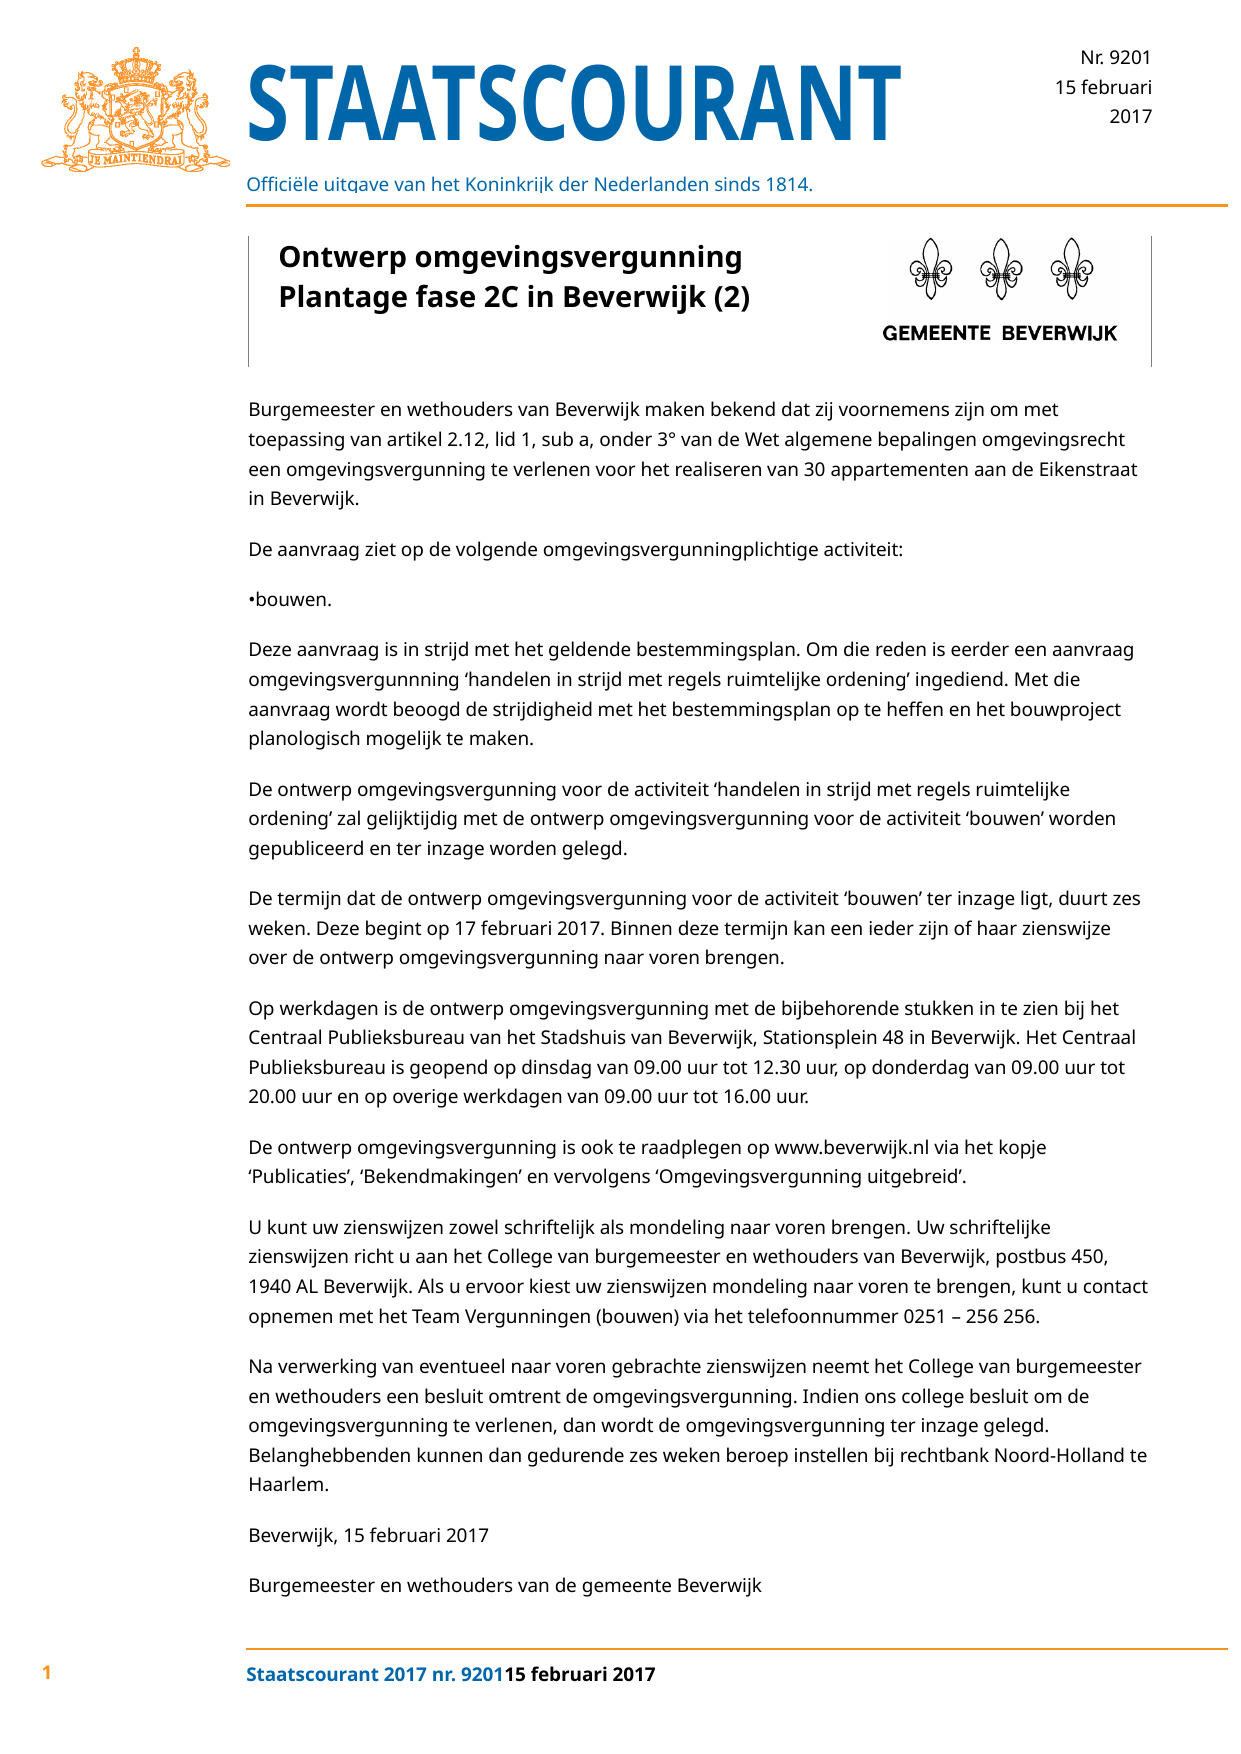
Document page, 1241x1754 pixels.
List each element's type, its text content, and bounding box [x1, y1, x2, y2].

picture [41, 47, 231, 172]
text Beverwijk, 15 februari 2017 [248, 1522, 1152, 1548]
table_header [850, 236, 1151, 367]
text De aanvraag ziet op de volgende omgevingsvergunningplichtige activiteit: [248, 536, 1152, 561]
text Burgemeester en wethouders van Beverwijk maken bekend dat zij voornemens zijn om met toepassing van artikel 2.12, lid 1, sub a, onder 3° van de Wet algemene bepalingen omgevingsrecht een omgevingsvergunning te verlenen voor het realiseren van 30 appartementen aan de Eikenstraat in Beverwijk. [248, 397, 1152, 511]
text Burgemeester en wethouders van de gemeente Beverwijk [248, 1572, 1152, 1598]
text Deze aanvraag is in strijd met het geldende bestemmingsplan. Om die reden is eerder een aanvraag omgevingsvergunnning ‘handelen in strijd met regels ruimtelijke ordening’ ingediend. Met die aanvraag wordt beoogd de strijdigheid met het bestemmingsplan op te heffen en het bouwproject planologisch mogelijk te maken. [248, 637, 1152, 751]
text De termijn dat de ontwerp omgevingsvergunning voor de activiteit ‘bouwen’ ter inzage ligt, duurt zes weken. Deze begint op 17 februari 2017. Binnen deze termijn kan een ieder zijn of haar zienswijze over de ontwerp omgevingsvergunning naar voren brengen. [248, 885, 1152, 970]
text Op werkdagen is de ontwerp omgevingsvergunning met de bijbehorende stukken in te zien bij het Centraal Publieksbureau van het Stadshuis van Beverwijk, Stationsplein 48 in Beverwijk. Het Centraal Publieksbureau is geopend op dinsdag van 09.00 uur tot 12.30 uur, op donderdag van 09.00 uur tot 20.00 uur en op overige werkdagen van 09.00 uur tot 16.00 uur. [248, 995, 1152, 1109]
table_header Ontwerp omgevingsvergunning Plantage fase 2C in Beverwijk (2) [249, 236, 850, 367]
text De ontwerp omgevingsvergunning is ook te raadplegen op www.beverwijk.nl via het kopje ‘Publicaties’, ‘Bekendmakingen’ en vervolgens ‘Omgevingsvergunning uitgebreid’. [248, 1134, 1152, 1189]
text •bouwen. [248, 586, 1152, 612]
text Na verwerking van eventueel naar voren gebrachte zienswijzen neemt het College van burgemeester en wethouders een besluit omtrent de omgevingsvergunning. Indien ons college besluit om de omgevingsvergunning te verlenen, dan wordt de omgevingsvergunning ter inzage gelegd. Belanghebbenden kunnen dan gedurende zes weken beroep instellen bij rechtbank Noord-Holland te Haarlem. [248, 1353, 1152, 1497]
picture [882, 236, 1119, 342]
text De ontwerp omgevingsvergunning voor de activiteit ‘handelen in strijd met regels ruimtelijke ordening’ zal gelijktijdig met de ontwerp omgevingsvergunning voor de activiteit ‘bouwen’ worden gepubliceerd en ter inzage worden gelegd. [248, 776, 1152, 861]
text U kunt uw zienswijzen zowel schriftelijk als mondeling naar voren brengen. Uw schriftelijke zienswijzen richt u aan het College van burgemeester en wethouders van Beverwijk, postbus 450, 1940 AL Beverwijk. Als u ervoor kiest uw zienswijzen mondeling naar voren te brengen, kunt u contact opnemen met het Team Vergunningen (bouwen) via het telefoonnummer 0251 – 256 256. [248, 1214, 1152, 1328]
